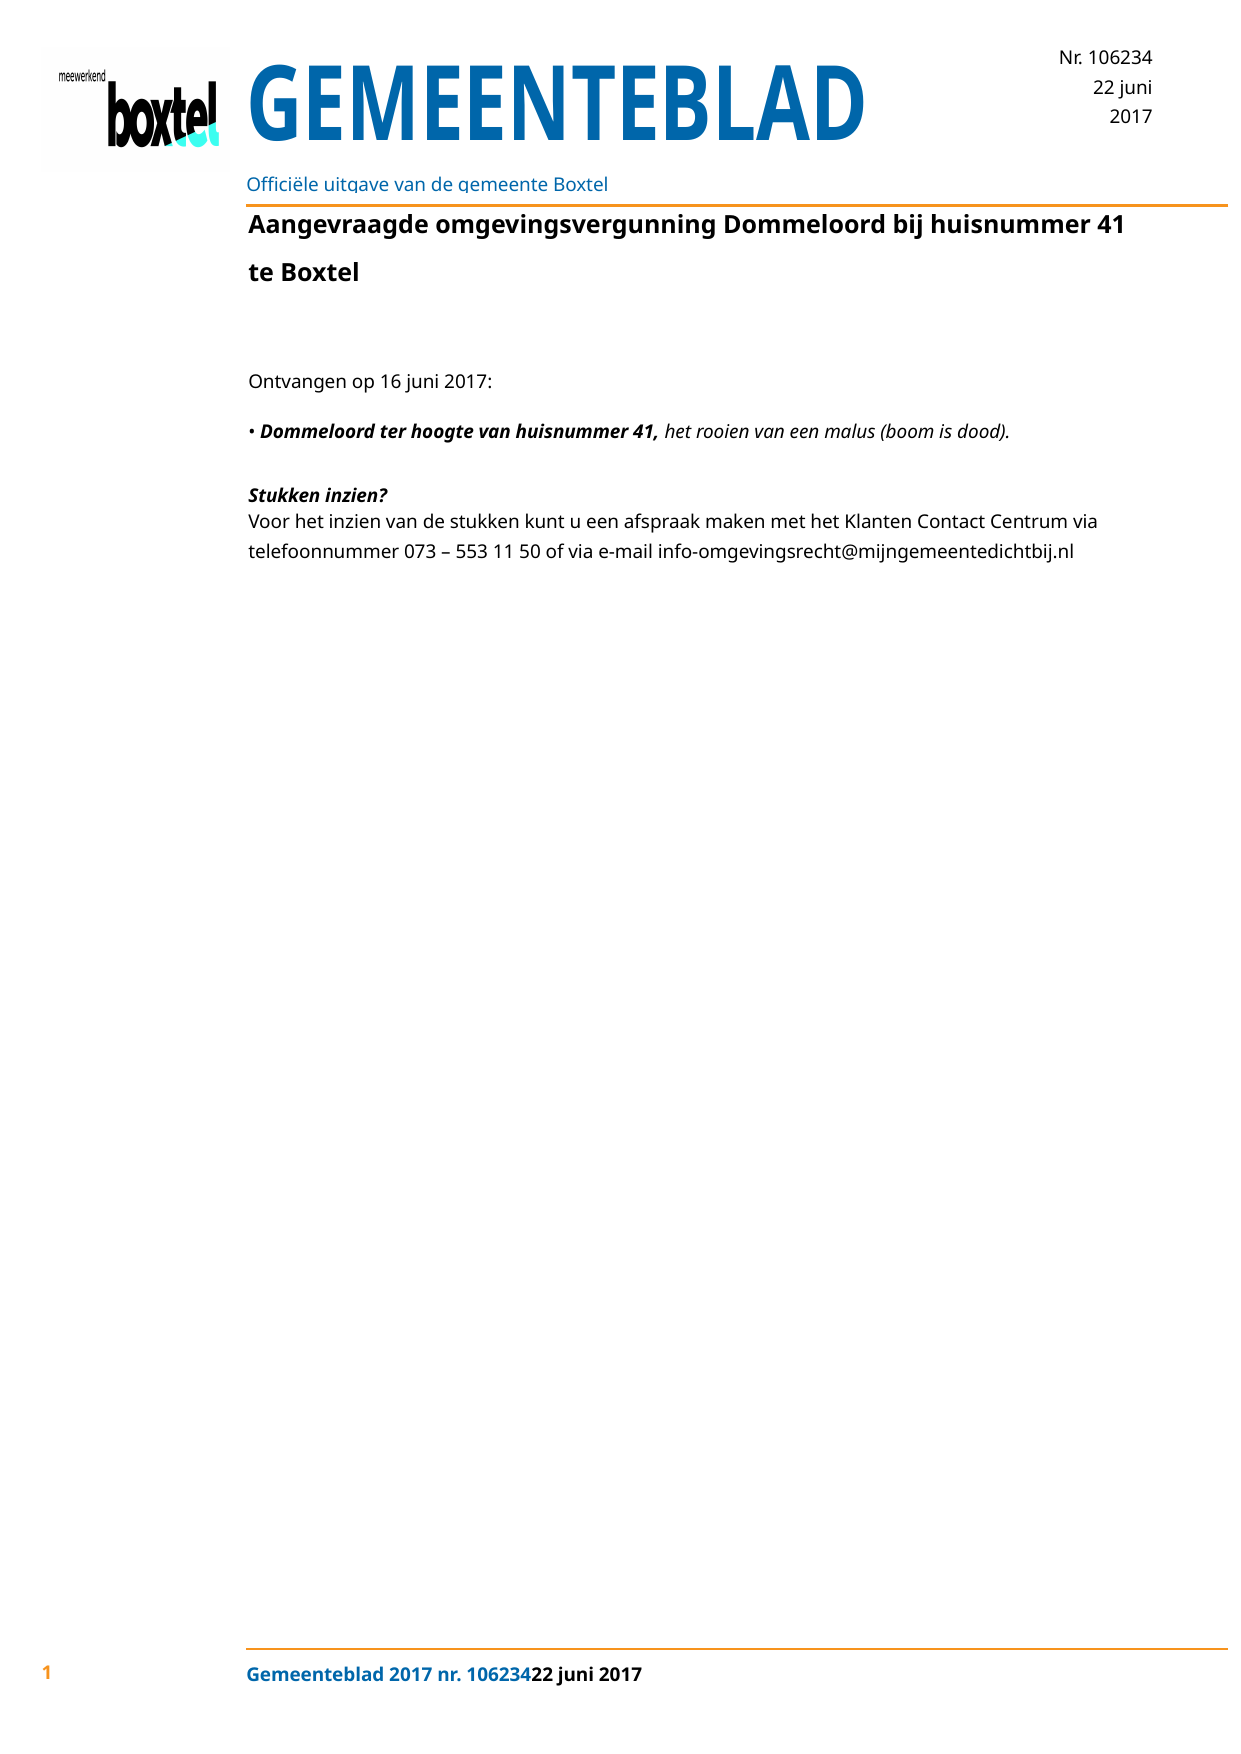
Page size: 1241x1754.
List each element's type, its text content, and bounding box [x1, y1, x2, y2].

text Ontvangen op 16 juni 2017: [248, 368, 1152, 394]
picture [41, 47, 231, 172]
text Stukken inzien? [248, 483, 1152, 508]
text • Dommeloord ter hoogte van huisnummer 41, het rooien van een malus (boom is dood). [248, 419, 1152, 444]
text Voor het inzien van de stukken kunt u een afspraak maken met het Klanten Contact Centrum via telefoonnummer 073 – 553 11 50 of via e-mail info-omgevingsrecht@mijngemeentedichtbij.nl [248, 508, 1152, 564]
text Aangevraagde omgevingsvergunning Dommeloord bij huisnummer 41 te Boxtel [248, 207, 1152, 288]
